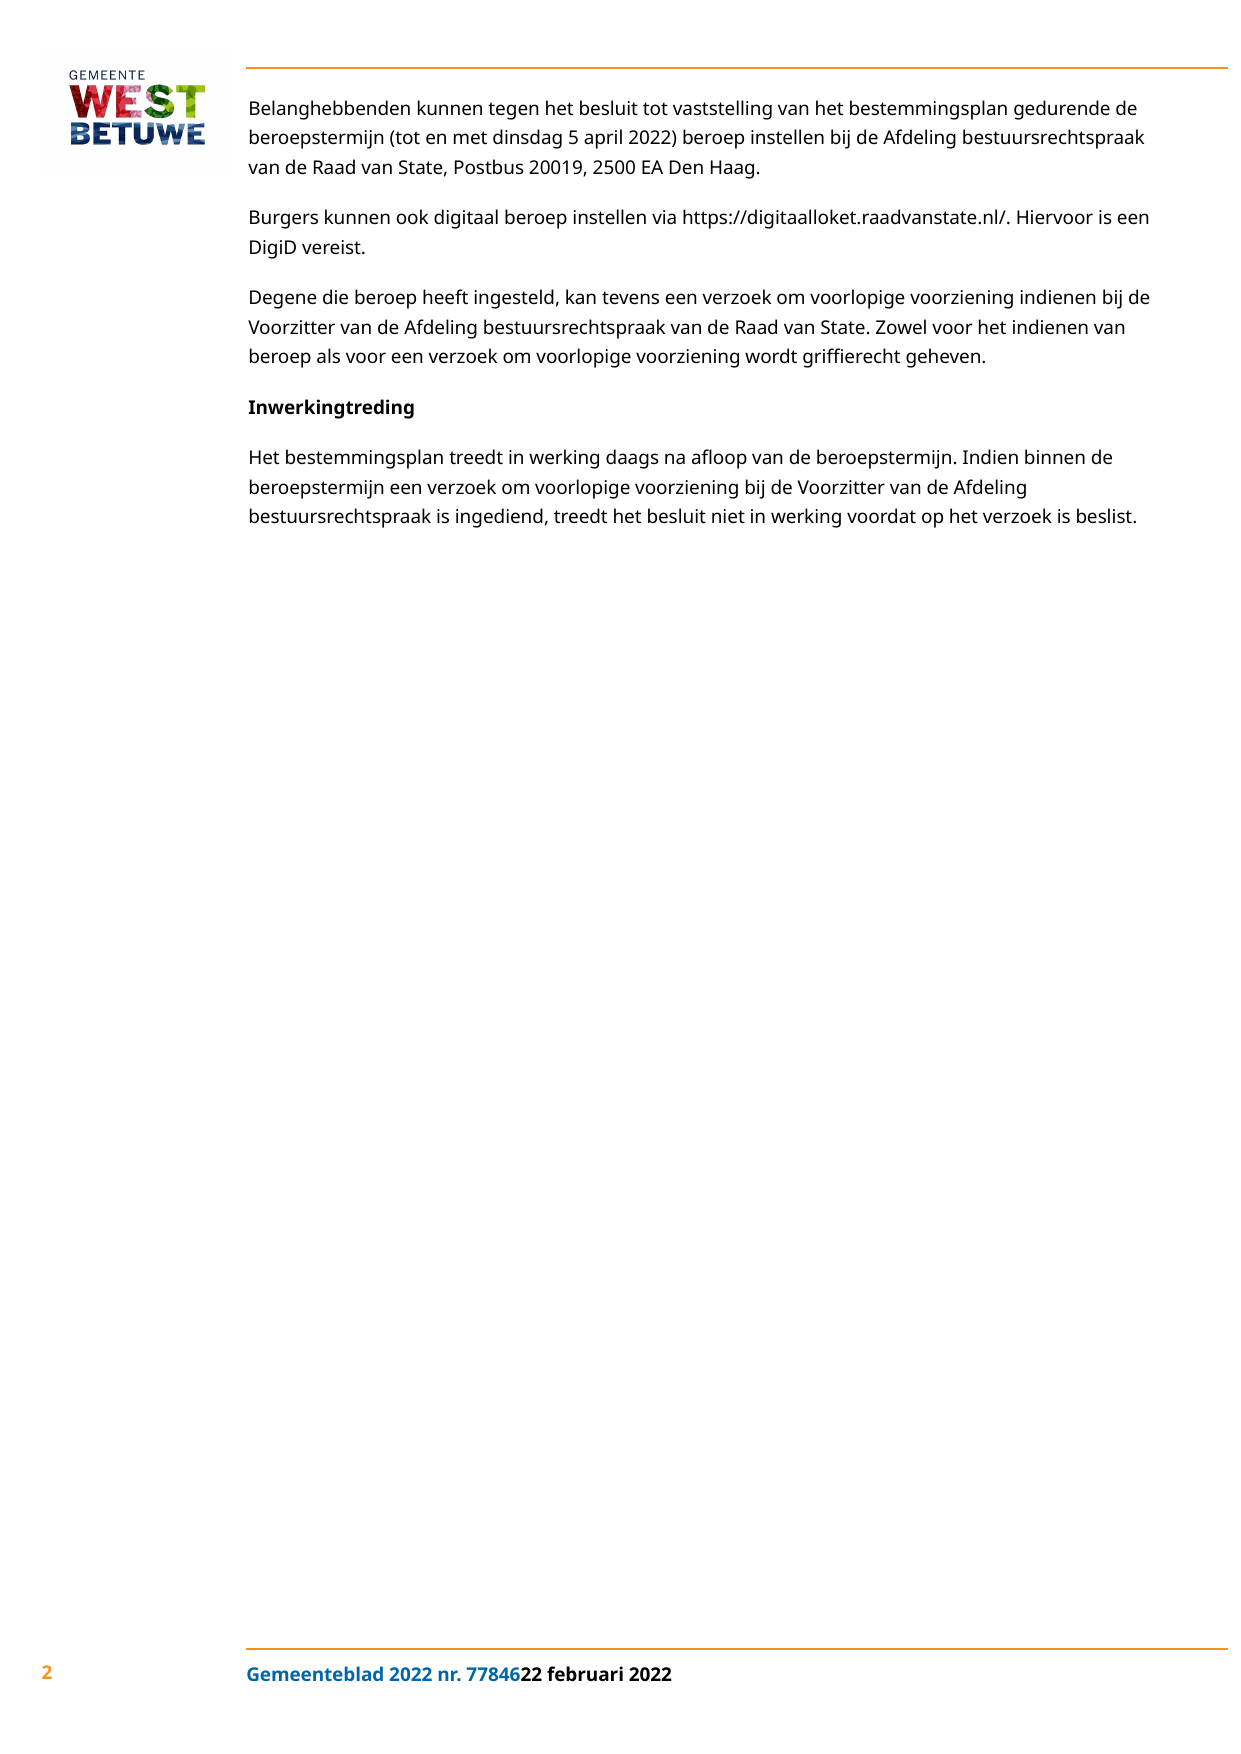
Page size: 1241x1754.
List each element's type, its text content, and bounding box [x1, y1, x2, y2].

text Inwerkingtreding [248, 394, 1152, 420]
text Het bestemmingsplan treedt in werking daags na afloop van de beroepstermijn. Indien binnen de beroepstermijn een verzoek om voorlopige voorziening bij de Voorzitter van de Afdeling bestuursrechtspraak is ingediend, treedt het besluit niet in werking voordat op het verzoek is beslist. [248, 444, 1152, 529]
picture [41, 47, 231, 172]
text Belanghebbenden kunnen tegen het besluit tot vaststelling van het bestemmingsplan gedurende de beroepstermijn (tot en met dinsdag 5 april 2022) beroep instellen bij de Afdeling bestuursrechtspraak van de Raad van State, Postbus 20019, 2500 EA Den Haag. [248, 95, 1152, 180]
text Burgers kunnen ook digitaal beroep instellen via https://digitaalloket.raadvanstate.nl/. Hiervoor is een DigiD vereist. [248, 204, 1152, 260]
text Degene die beroep heeft ingesteld, kan tevens een verzoek om voorlopige voorziening indienen bij de Voorzitter van de Afdeling bestuursrechtspraak van de Raad van State. Zowel voor het indienen van beroep als voor een verzoek om voorlopige voorziening wordt griffierecht geheven. [248, 284, 1152, 369]
